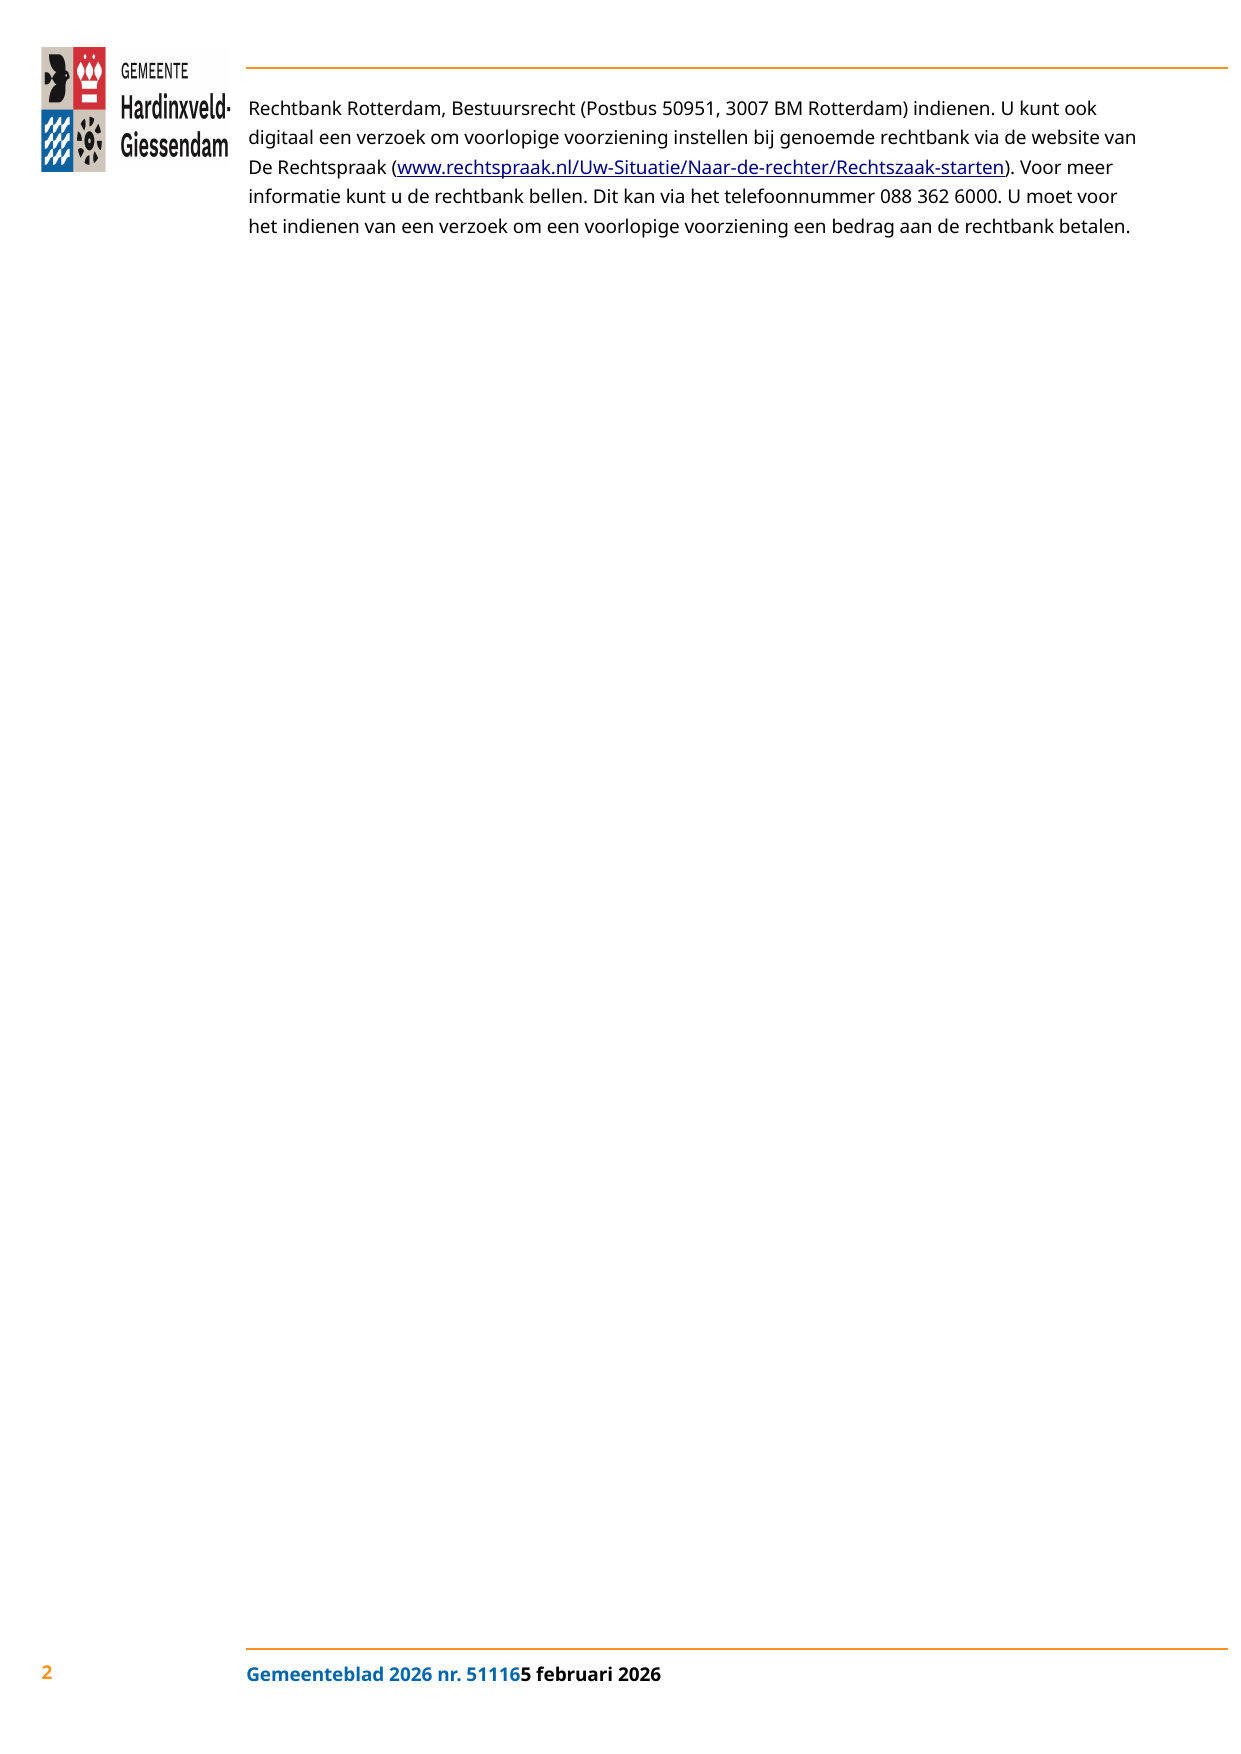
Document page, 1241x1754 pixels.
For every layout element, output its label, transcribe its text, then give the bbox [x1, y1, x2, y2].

text Rechtbank Rotterdam, Bestuursrecht (Postbus 50951, 3007 BM Rotterdam) indienen. U kunt ook digitaal een verzoek om voorlopige voorziening instellen bij genoemde rechtbank via de website van De Rechtspraak (www.rechtspraak.nl/Uw-Situatie/Naar-de-rechter/Rechtszaak-starten). Voor meer informatie kunt u de rechtbank bellen. Dit kan via het telefoonnummer 088 362 6000. U moet voor het indienen van een verzoek om een voorlopige voorziening een bedrag aan de rechtbank betalen. [248, 95, 1152, 239]
picture [41, 47, 231, 172]
